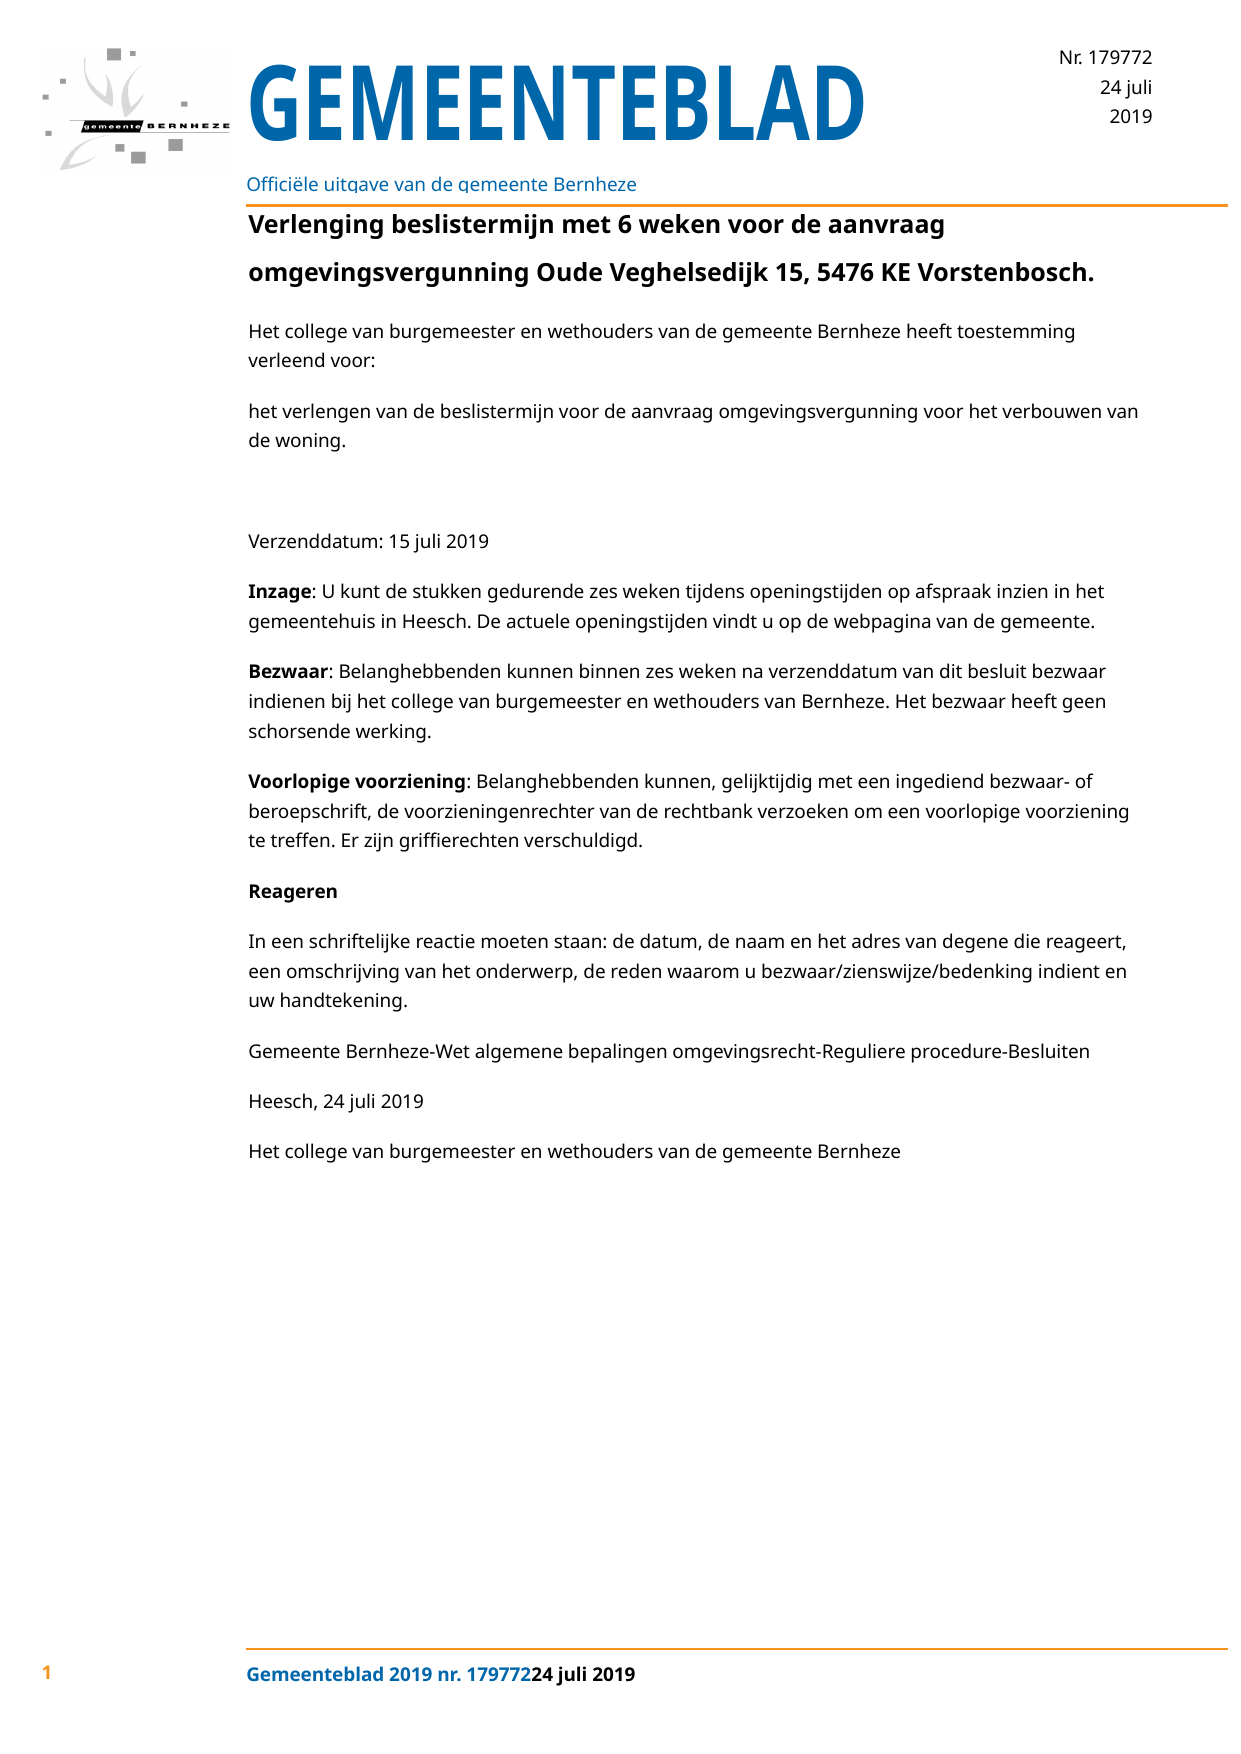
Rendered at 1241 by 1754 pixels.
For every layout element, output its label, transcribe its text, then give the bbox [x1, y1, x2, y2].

text Reageren [248, 878, 1152, 904]
text Het college van burgemeester en wethouders van de gemeente Bernheze heeft toestemming verleend voor: [248, 318, 1152, 373]
text Verzenddatum: 15 juli 2019 [248, 528, 1152, 554]
text Het college van burgemeester en wethouders van de gemeente Bernheze [248, 1139, 1152, 1164]
text het verlengen van de beslistermijn voor de aanvraag omgevingsvergunning voor het verbouwen van de woning. [248, 398, 1152, 453]
text In een schriftelijke reactie moeten staan: de datum, de naam en het adres van degene die reageert, een omschrijving van het onderwerp, de reden waarom u bezwaar/zienswijze/bedenking indient en uw handtekening. [248, 928, 1152, 1013]
text Voorlopige voorziening: Belanghebbenden kunnen, gelijktijdig met een ingediend bezwaar- of beroepschrift, de voorzieningenrechter van de rechtbank verzoeken om een voorlopige voorziening te treffen. Er zijn griffierechten verschuldigd. [248, 768, 1152, 853]
text Inzage: U kunt de stukken gedurende zes weken tijdens openingstijden op afspraak inzien in het gemeentehuis in Heesch. De actuele openingstijden vindt u op de webpagina van de gemeente. [248, 579, 1152, 634]
text Verlenging beslistermijn met 6 weken voor de aanvraag omgevingsvergunning Oude Veghelsedijk 15, 5476 KE Vorstenbosch. [248, 207, 1152, 288]
picture [41, 47, 231, 172]
text Bezwaar: Belanghebbenden kunnen binnen zes weken na verzenddatum van dit besluit bezwaar indienen bij het college van burgemeester en wethouders van Bernheze. Het bezwaar heeft geen schorsende werking. [248, 659, 1152, 744]
text Gemeente Bernheze-Wet algemene bepalingen omgevingsrecht-Reguliere procedure-Besluiten [248, 1038, 1152, 1064]
text Heesch, 24 juli 2019 [248, 1088, 1152, 1114]
